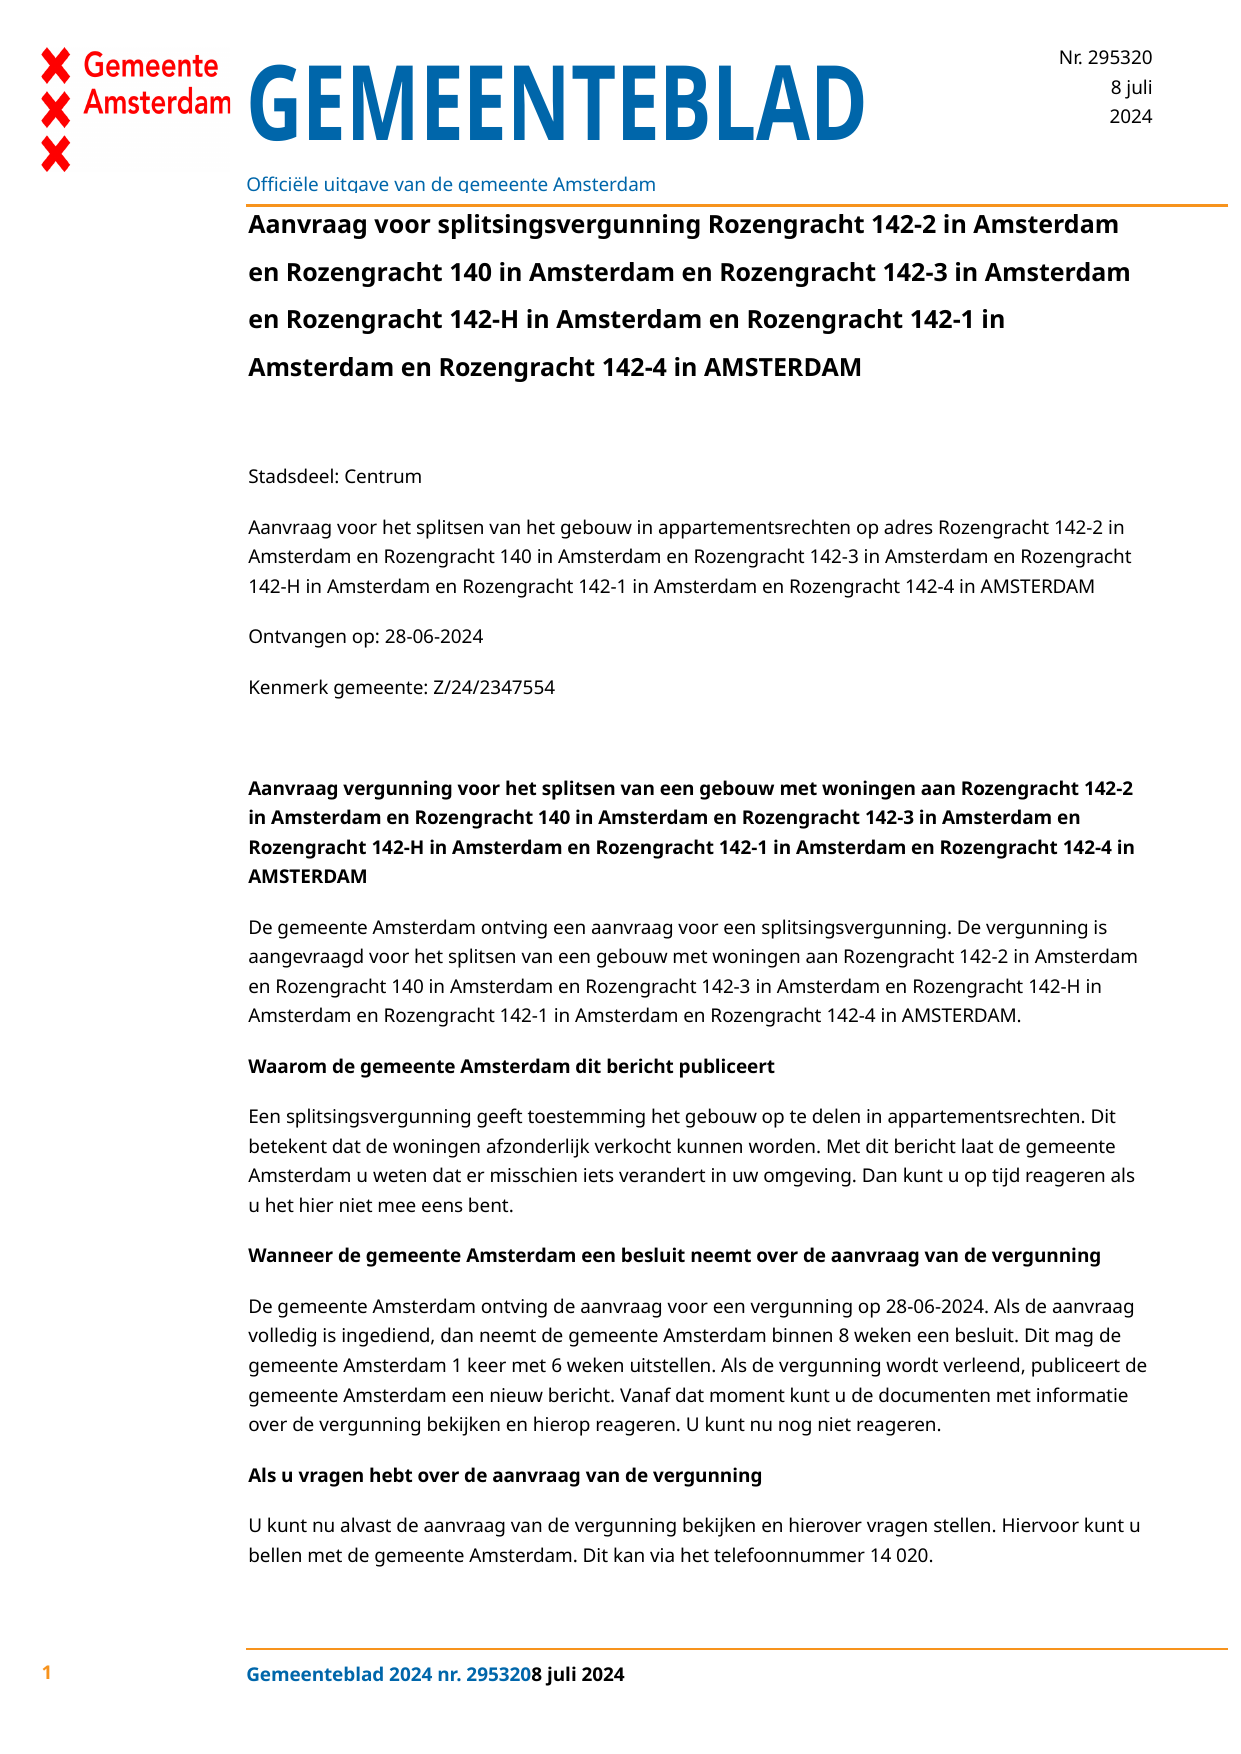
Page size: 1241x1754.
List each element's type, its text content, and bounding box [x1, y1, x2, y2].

text De gemeente Amsterdam ontving de aanvraag voor een vergunning op 28-06-2024. Als de aanvraag volledig is ingediend, dan neemt de gemeente Amsterdam binnen 8 weken een besluit. Dit mag de gemeente Amsterdam 1 keer met 6 weken uitstellen. Als de vergunning wordt verleend, publiceert de gemeente Amsterdam een nieuw bericht. Vanaf dat moment kunt u de documenten met informatie over de vergunning bekijken en hierop reageren. U kunt nu nog niet reageren. [248, 1293, 1152, 1437]
text Een splitsingsvergunning geeft toestemming het gebouw op te delen in appartementsrechten. Dit betekent dat de woningen afzonderlijk verkocht kunnen worden. Met dit bericht laat de gemeente Amsterdam u weten dat er misschien iets verandert in uw omgeving. Dan kunt u op tijd reageren als u het hier niet mee eens bent. [248, 1103, 1152, 1218]
text Ontvangen op: 28-06-2024 [248, 623, 1152, 649]
text Wanneer de gemeente Amsterdam een besluit neemt over de aanvraag van de vergunning [248, 1243, 1152, 1268]
text Kenmerk gemeente: Z/24/2347554 [248, 674, 1152, 700]
text Waarom de gemeente Amsterdam dit bericht publiceert [248, 1053, 1152, 1079]
text Stadsdeel: Centrum [248, 463, 1152, 489]
text Als u vragen hebt over de aanvraag van de vergunning [248, 1462, 1152, 1488]
text Aanvraag vergunning voor het splitsen van een gebouw met woningen aan Rozengracht 142-2 in Amsterdam en Rozengracht 140 in Amsterdam en Rozengracht 142-3 in Amsterdam en Rozengracht 142-H in Amsterdam en Rozengracht 142-1 in Amsterdam en Rozengracht 142-4 in AMSTERDAM [248, 775, 1152, 889]
picture [41, 47, 231, 172]
text U kunt nu alvast de aanvraag van de vergunning bekijken en hierover vragen stellen. Hiervoor kunt u bellen met de gemeente Amsterdam. Dit kan via het telefoonnummer 14 020. [248, 1512, 1152, 1568]
text Aanvraag voor splitsingsvergunning Rozengracht 142-2 in Amsterdam en Rozengracht 140 in Amsterdam en Rozengracht 142-3 in Amsterdam en Rozengracht 142-H in Amsterdam en Rozengracht 142-1 in Amsterdam en Rozengracht 142-4 in AMSTERDAM [248, 207, 1152, 384]
text Aanvraag voor het splitsen van het gebouw in appartementsrechten op adres Rozengracht 142-2 in Amsterdam en Rozengracht 140 in Amsterdam en Rozengracht 142-3 in Amsterdam en Rozengracht 142-H in Amsterdam en Rozengracht 142-1 in Amsterdam en Rozengracht 142-4 in AMSTERDAM [248, 514, 1152, 599]
text De gemeente Amsterdam ontving een aanvraag voor een splitsingsvergunning. De vergunning is aangevraagd voor het splitsen van een gebouw met woningen aan Rozengracht 142-2 in Amsterdam en Rozengracht 140 in Amsterdam en Rozengracht 142-3 in Amsterdam en Rozengracht 142-H in Amsterdam en Rozengracht 142-1 in Amsterdam en Rozengracht 142-4 in AMSTERDAM. [248, 914, 1152, 1028]
